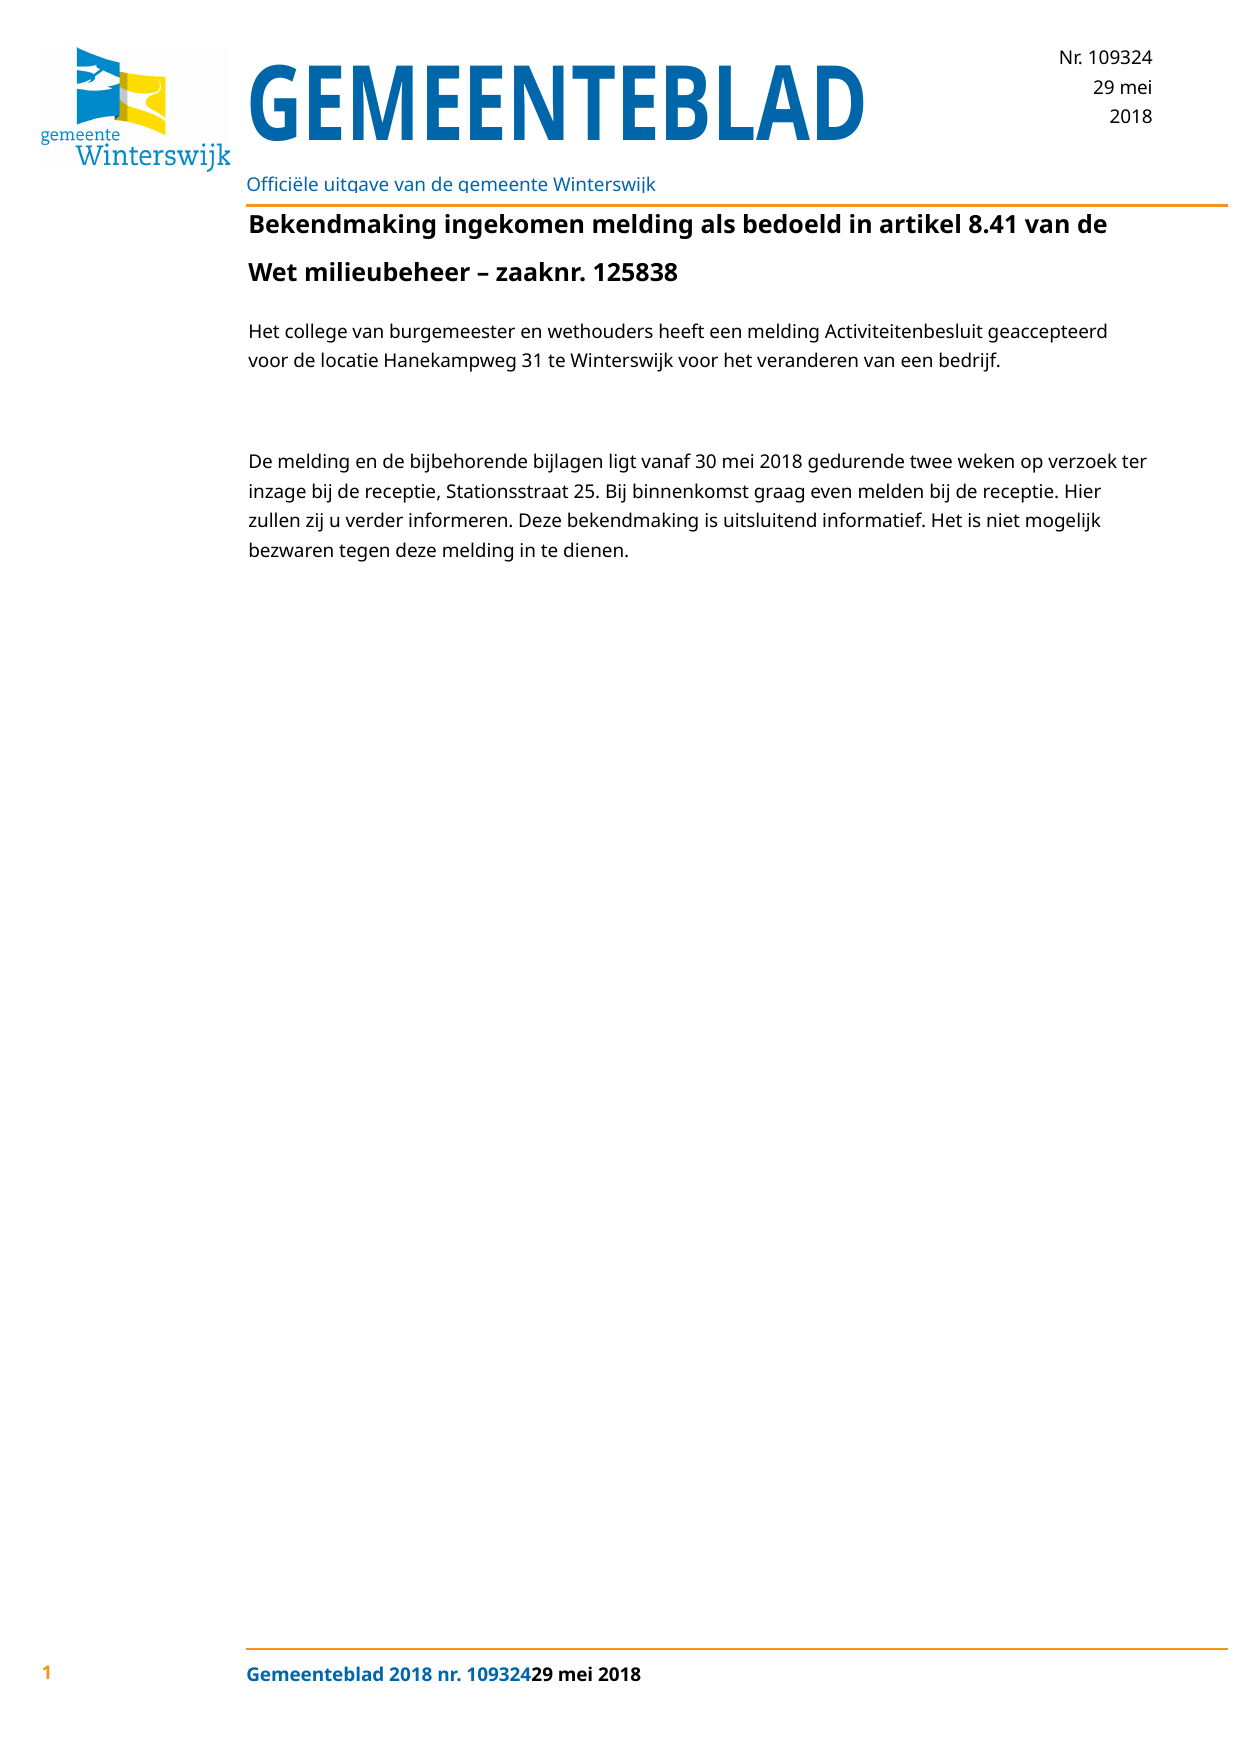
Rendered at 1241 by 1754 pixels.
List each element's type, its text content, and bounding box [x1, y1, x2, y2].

text De melding en de bijbehorende bijlagen ligt vanaf 30 mei 2018 gedurende twee weken op verzoek ter inzage bij de receptie, Stationsstraat 25. Bij binnenkomst graag even melden bij de receptie. Hier zullen zij u verder informeren. Deze bekendmaking is uitsluitend informatief. Het is niet mogelijk bezwaren tegen deze melding in te dienen. [248, 448, 1152, 563]
text Bekendmaking ingekomen melding als bedoeld in artikel 8.41 van de Wet milieubeheer – zaaknr. 125838 [248, 207, 1152, 288]
picture [225, 153, 231, 162]
text Het college van burgemeester en wethouders heeft een melding Activiteitenbesluit geaccepteerd voor de locatie Hanekampweg 31 te Winterswijk voor het veranderen van een bedrijf. [248, 318, 1152, 373]
picture [41, 47, 231, 172]
